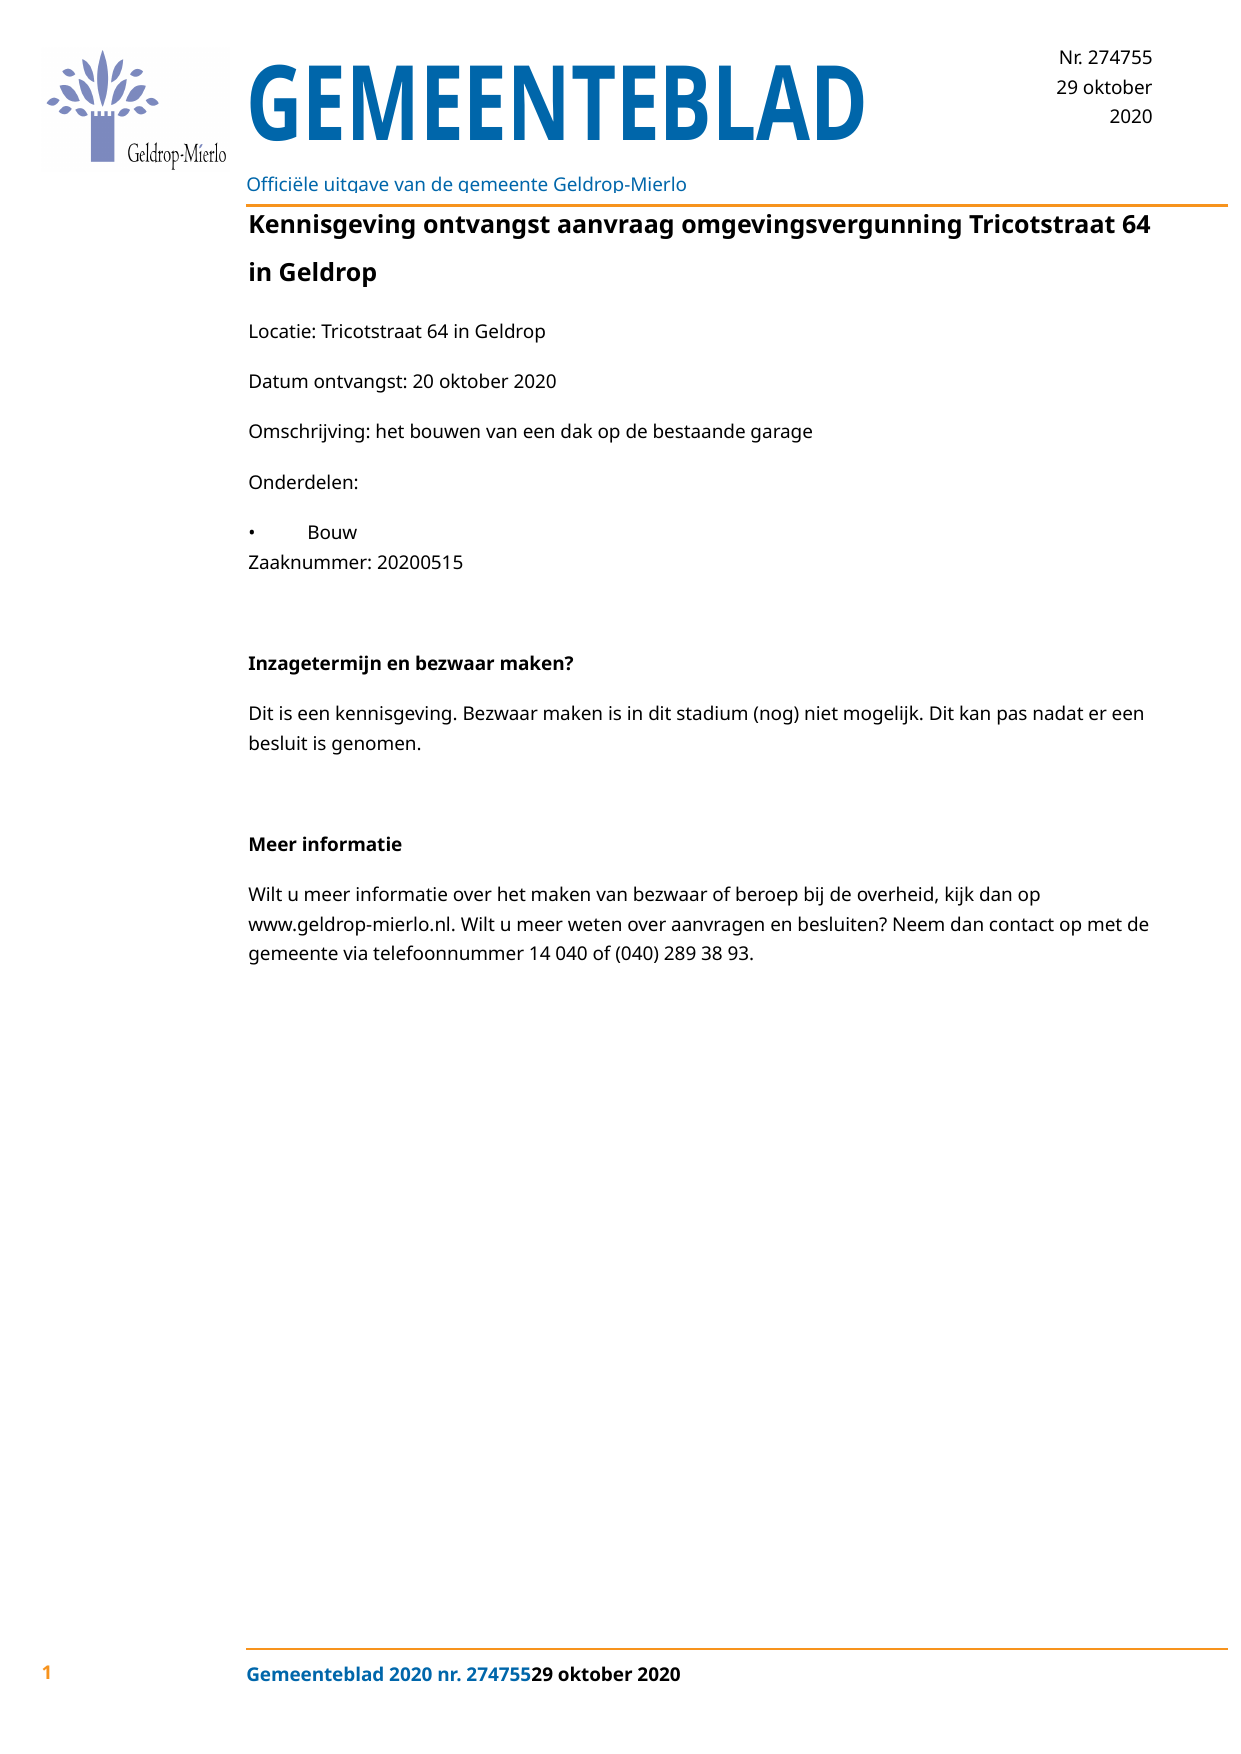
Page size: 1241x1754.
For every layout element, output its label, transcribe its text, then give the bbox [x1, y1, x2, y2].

text Inzagetermijn en bezwaar maken? [248, 650, 1152, 676]
text Wilt u meer informatie over het maken van bezwaar of beroep bij de overheid, kijk dan op www.geldrop-mierlo.nl. Wilt u meer weten over aanvragen en besluiten? Neem dan contact op met de gemeente via telefoonnummer 14 040 of (040) 289 38 93. [248, 881, 1152, 966]
picture [41, 47, 231, 172]
text Meer informatie [248, 831, 1152, 857]
list Bouw [248, 519, 1152, 545]
text Onderdelen: [248, 469, 1152, 495]
text Dit is een kennisgeving. Bezwaar maken is in dit stadium (nog) niet mogelijk. Dit kan pas nadat er een besluit is genomen. [248, 700, 1152, 756]
text Kennisgeving ontvangst aanvraag omgevingsvergunning Tricotstraat 64 in Geldrop [248, 207, 1152, 288]
text Locatie: Tricotstraat 64 in Geldrop [248, 318, 1152, 344]
text Omschrijving: het bouwen van een dak op de bestaande garage [248, 419, 1152, 444]
text Zaaknummer: 20200515 [248, 549, 1152, 575]
text Datum ontvangst: 20 oktober 2020 [248, 368, 1152, 394]
